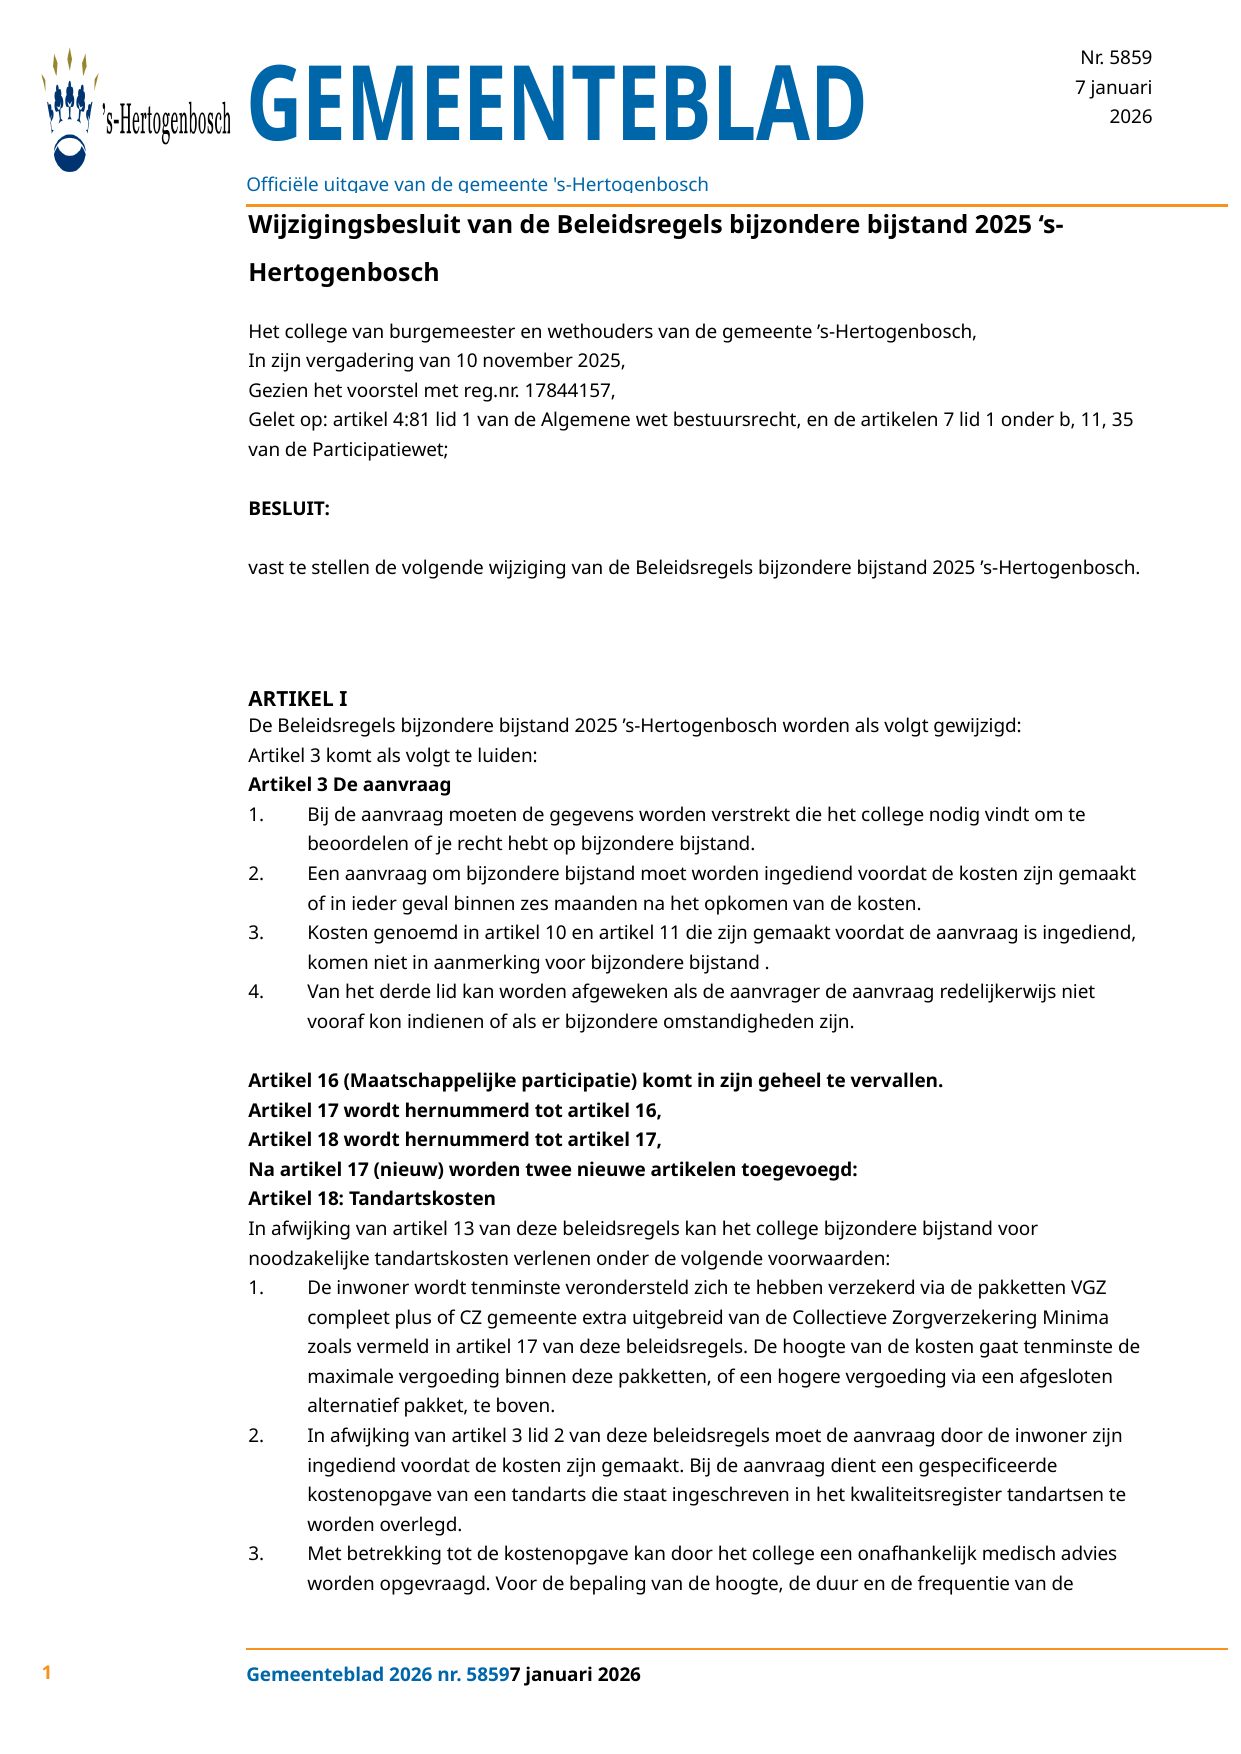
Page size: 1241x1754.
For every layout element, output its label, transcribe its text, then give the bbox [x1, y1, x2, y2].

text Het college van burgemeester en wethouders van de gemeente ’s-Hertogenbosch, [248, 318, 1152, 344]
text In afwijking van artikel 13 van deze beleidsregels kan het college bijzondere bijstand voor noodzakelijke tandartskosten verlenen onder de volgende voorwaarden: [248, 1215, 1152, 1271]
text Gezien het voorstel met reg.nr. 17844157, [248, 377, 1152, 403]
text De Beleidsregels bijzondere bijstand 2025 ’s-Hertogenbosch worden als volgt gewijzigd: [248, 712, 1152, 738]
list Van het derde lid kan worden afgeweken als de aanvrager de aanvraag redelijkerwijs niet vooraf kon indienen of als er bijzondere omstandigheden zijn. [248, 978, 1152, 1034]
text Wijzigingsbesluit van de Beleidsregels bijzondere bijstand 2025 ‘s-Hertogenbosch [248, 207, 1152, 288]
text Artikel 3 De aanvraag [248, 771, 1152, 797]
text vast te stellen de volgende wijziging van de Beleidsregels bijzondere bijstand 2025 ’s-Hertogenbosch. [248, 554, 1152, 580]
list In afwijking van artikel 3 lid 2 van deze beleidsregels moet de aanvraag door de inwoner zijn ingediend voordat de kosten zijn gemaakt. Bij de aanvraag dient een gespecificeerde kostenopgave van een tandarts die staat ingeschreven in het kwaliteitsregister tandartsen te worden overlegd. [248, 1422, 1152, 1537]
text Artikel 3 komt als volgt te luiden: [248, 742, 1152, 768]
text Artikel 17 wordt hernummerd tot artikel 16, [248, 1097, 1152, 1123]
list Kosten genoemd in artikel 10 en artikel 11 die zijn gemaakt voordat de aanvraag is ingediend, komen niet in aanmerking voor bijzondere bijstand . [248, 919, 1152, 975]
text Artikel 18: Tandartskosten [248, 1186, 1152, 1211]
picture [41, 47, 231, 172]
text ARTIKEL I [248, 684, 1152, 712]
text In zijn vergadering van 10 november 2025, [248, 347, 1152, 373]
text BESLUIT: [248, 495, 1152, 521]
list Bij de aanvraag moeten de gegevens worden verstrekt die het college nodig vindt om te beoordelen of je recht hebt op bijzondere bijstand. [248, 801, 1152, 856]
text Gelet op: artikel 4:81 lid 1 van de Algemene wet bestuursrecht, en de artikelen 7 lid 1 onder b, 11, 35 van de Participatiewet; [248, 407, 1152, 462]
text Na artikel 17 (nieuw) worden twee nieuwe artikelen toegevoegd: [248, 1156, 1152, 1182]
list Met betrekking tot de kostenopgave kan door het college een onafhankelijk medisch advies worden opgevraagd. Voor de bepaling van de hoogte, de duur en de frequentie van de [248, 1541, 1152, 1596]
list Een aanvraag om bijzondere bijstand moet worden ingediend voordat de kosten zijn gemaakt of in ieder geval binnen zes maanden na het opkomen van de kosten. [248, 860, 1152, 916]
text Artikel 18 wordt hernummerd tot artikel 17, [248, 1126, 1152, 1152]
list De inwoner wordt tenminste verondersteld zich te hebben verzekerd via de pakketten VGZ compleet plus of CZ gemeente extra uitgebreid van de Collectieve Zorgverzekering Minima zoals vermeld in artikel 17 van deze beleidsregels. De hoogte van de kosten gaat tenminste de maximale vergoeding binnen deze pakketten, of een hogere vergoeding via een afgesloten alternatief pakket, te boven. [248, 1274, 1152, 1418]
text Artikel 16 (Maatschappelijke participatie) komt in zijn geheel te vervallen. [248, 1067, 1152, 1093]
